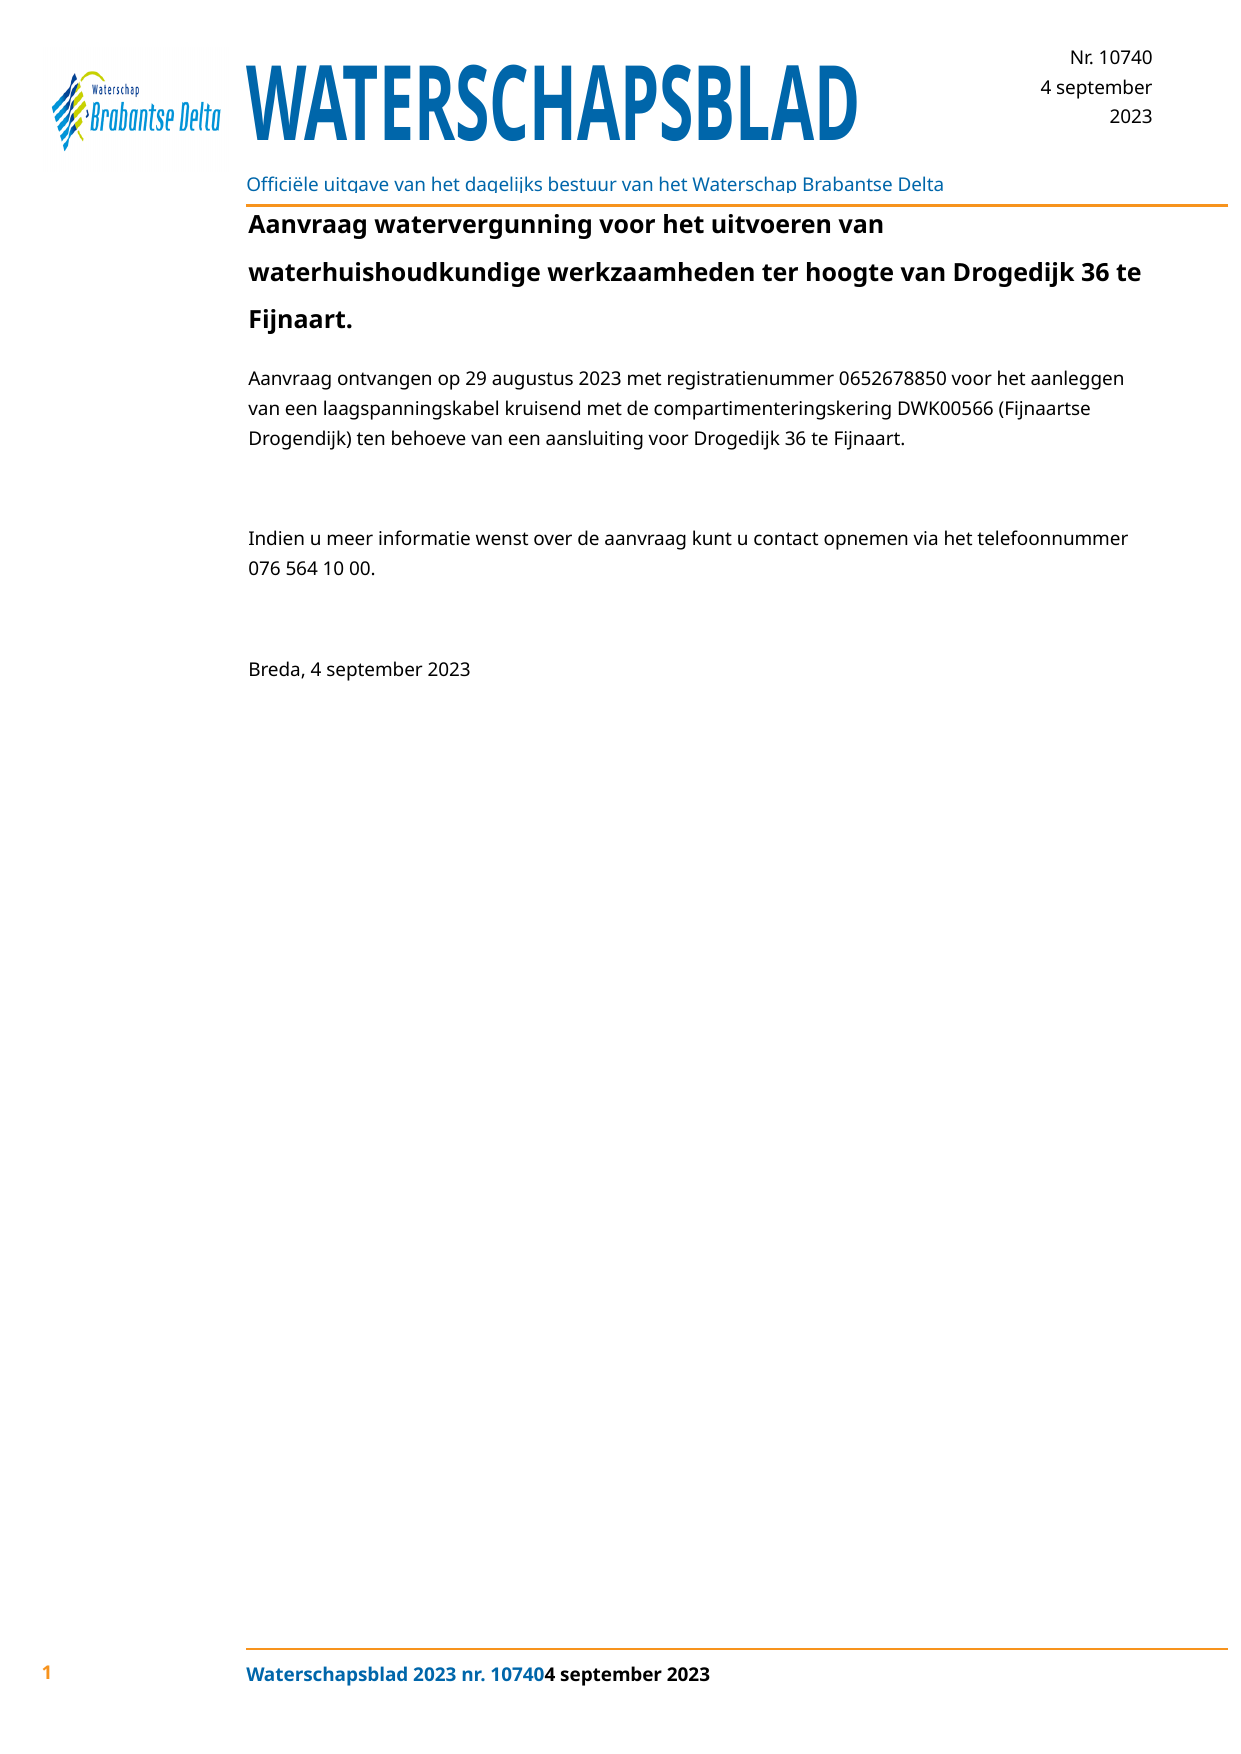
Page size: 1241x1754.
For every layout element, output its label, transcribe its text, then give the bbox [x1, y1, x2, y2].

text Aanvraag watervergunning voor het uitvoeren van waterhuishoudkundige werkzaamheden ter hoogte van Drogedijk 36 te Fijnaart. [248, 207, 1152, 336]
picture [41, 47, 231, 172]
text Breda, 4 september 2023 [248, 656, 1152, 682]
text Indien u meer informatie wenst over de aanvraag kunt u contact opnemen via het telefoonnummer 076 564 10 00. [248, 526, 1152, 581]
text Aanvraag ontvangen op 29 augustus 2023 met registratienummer 0652678850 voor het aanleggen van een laagspanningskabel kruisend met de compartimenteringskering DWK00566 (Fijnaartse Drogendijk) ten behoeve van een aansluiting voor Drogedijk 36 te Fijnaart. [248, 366, 1152, 450]
